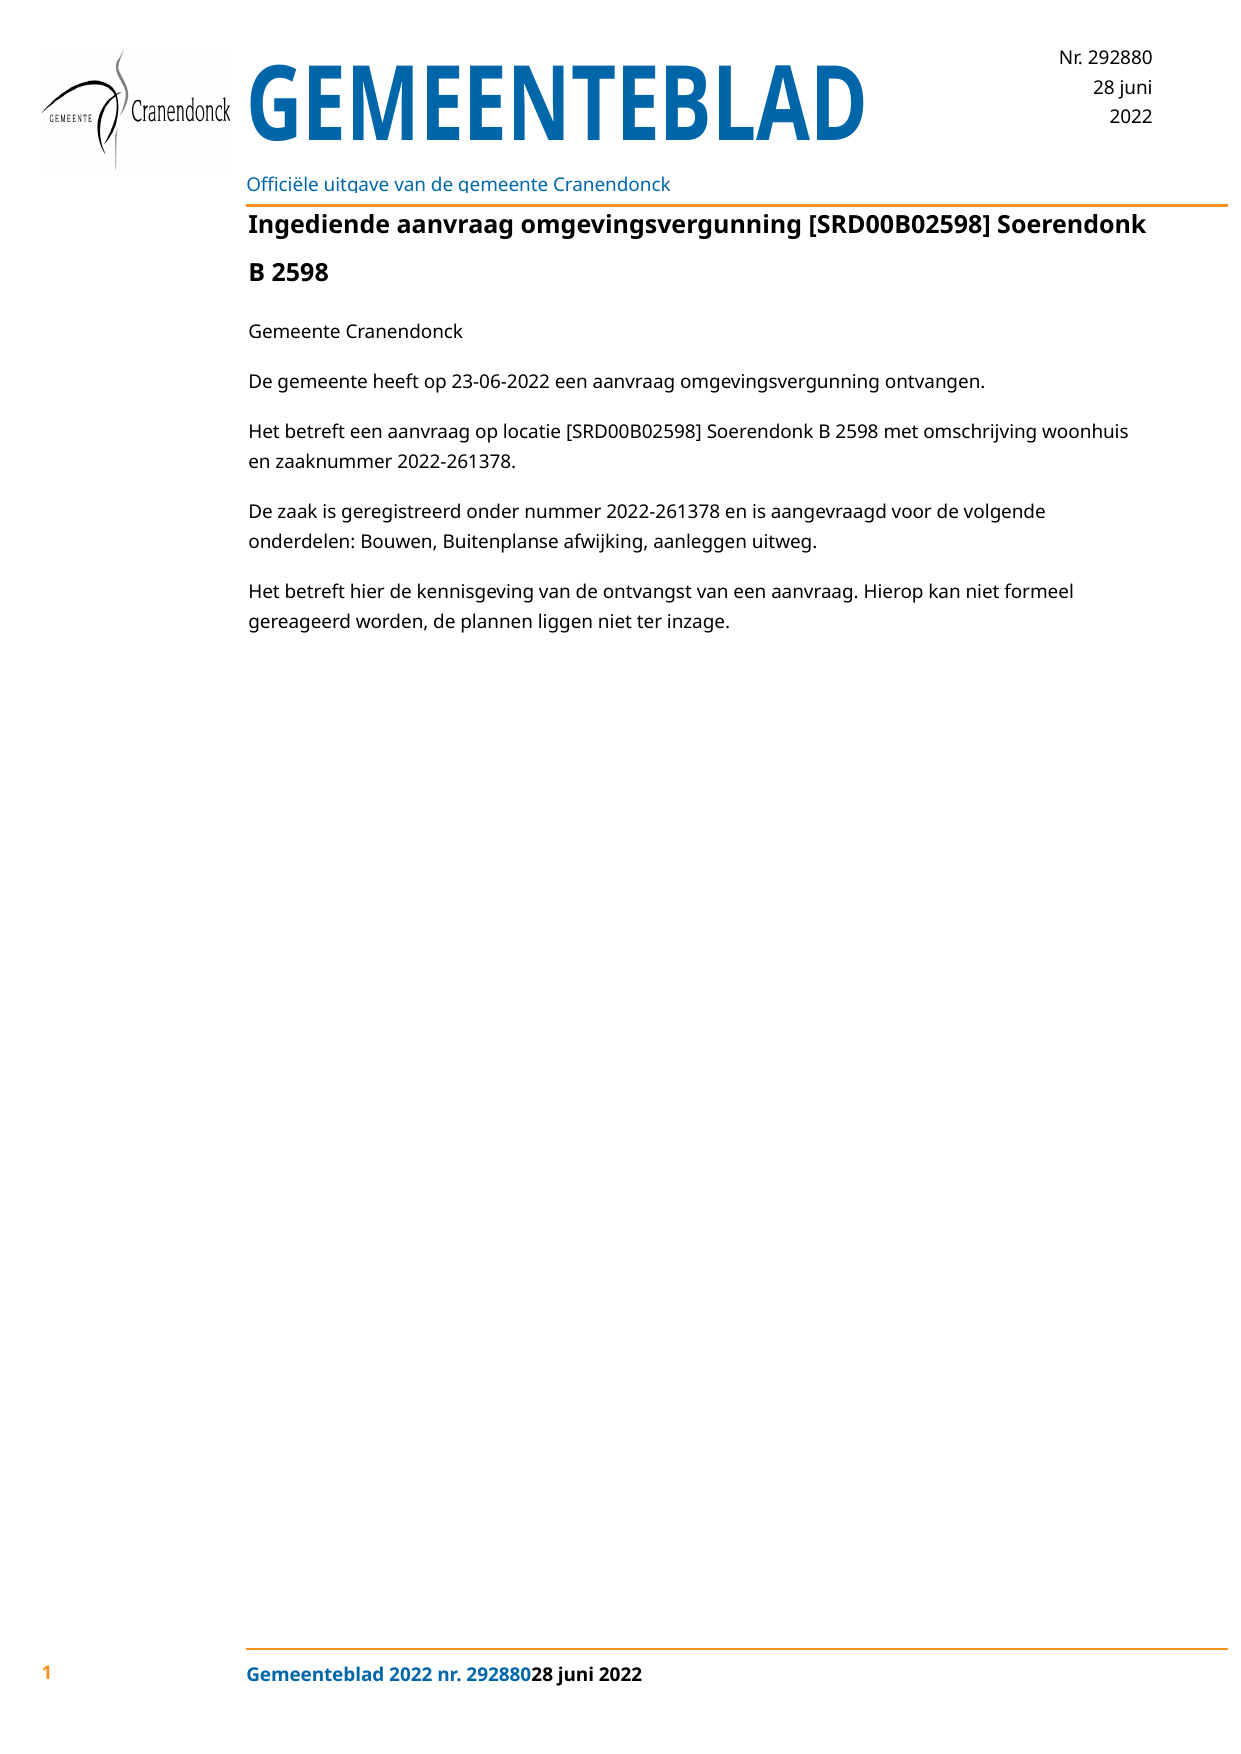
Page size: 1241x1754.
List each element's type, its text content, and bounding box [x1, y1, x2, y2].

text De zaak is geregistreerd onder nummer 2022-261378 en is aangevraagd voor de volgende onderdelen: Bouwen, Buitenplanse afwijking, aanleggen uitweg. [248, 499, 1152, 554]
text De gemeente heeft op 23-06-2022 een aanvraag omgevingsvergunning ontvangen. [248, 368, 1152, 394]
text Ingediende aanvraag omgevingsvergunning [SRD00B02598] Soerendonk B 2598 [248, 207, 1152, 288]
text Het betreft een aanvraag op locatie [SRD00B02598] Soerendonk B 2598 met omschrijving woonhuis en zaaknummer 2022-261378. [248, 419, 1152, 474]
text Het betreft hier de kennisgeving van de ontvangst van een aanvraag. Hierop kan niet formeel gereageerd worden, de plannen liggen niet ter inzage. [248, 579, 1152, 634]
text Gemeente Cranendonck [248, 318, 1152, 344]
picture [41, 47, 231, 172]
